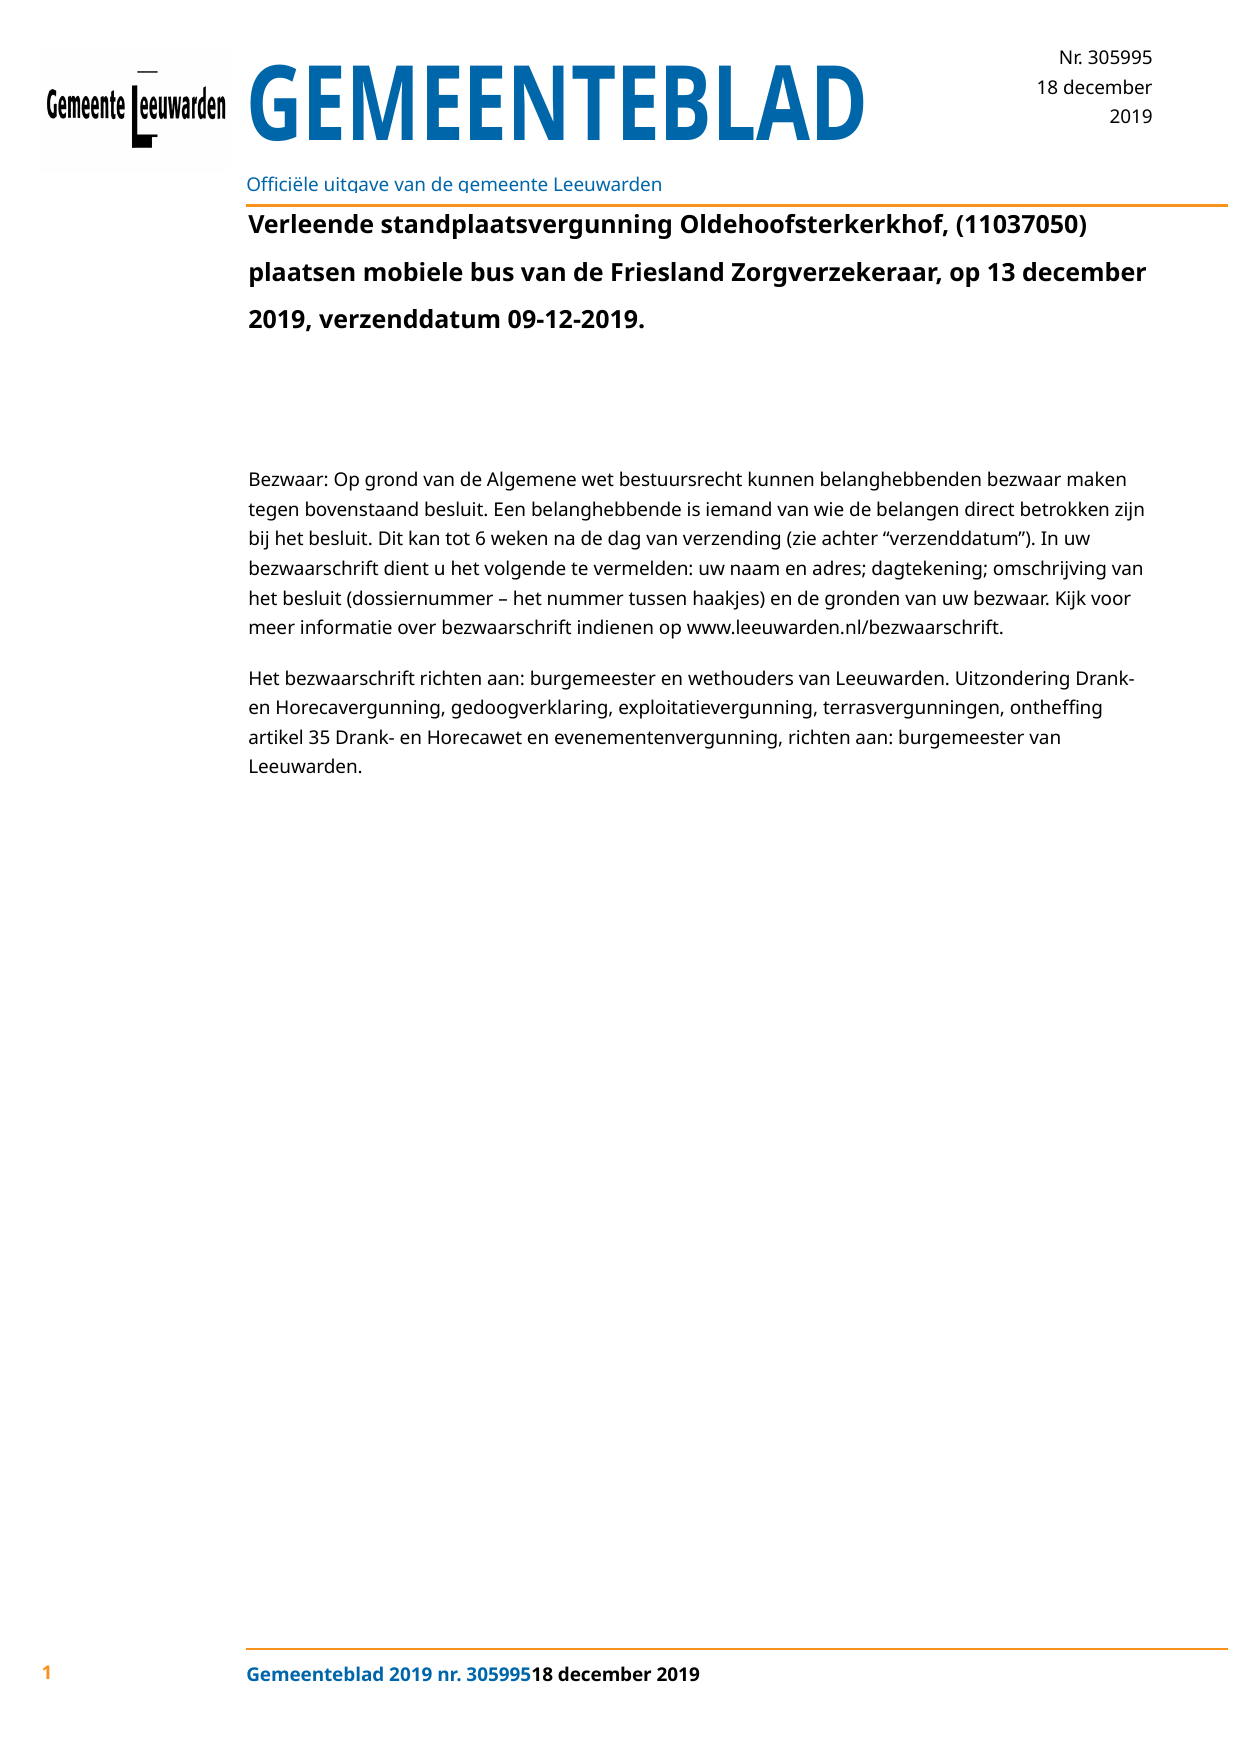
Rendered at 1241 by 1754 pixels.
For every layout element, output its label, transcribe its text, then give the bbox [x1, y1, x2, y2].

text Het bezwaarschrift richten aan: burgemeester en wethouders van Leeuwarden. Uitzondering Drank- en Horecavergunning, gedoogverklaring, exploitatievergunning, terrasvergunningen, ontheffing artikel 35 Drank- en Horecawet en evenementenvergunning, richten aan: burgemeester van Leeuwarden. [248, 665, 1152, 779]
text Bezwaar: Op grond van de Algemene wet bestuursrecht kunnen belanghebbenden bezwaar maken tegen bovenstaand besluit. Een belanghebbende is iemand van wie de belangen direct betrokken zijn bij het besluit. Dit kan tot 6 weken na de dag van verzending (zie achter “verzenddatum”). In uw bezwaarschrift dient u het volgende te vermelden: uw naam en adres; dagtekening; omschrijving van het besluit (dossiernummer – het nummer tussen haakjes) en de gronden van uw bezwaar. Kijk voor meer informatie over bezwaarschrift indienen op www.leeuwarden.nl/bezwaarschrift. [248, 466, 1152, 640]
text Verleende standplaatsvergunning Oldehoofsterkerkhof, (11037050) plaatsen mobiele bus van de Friesland Zorgverzekeraar, op 13 december 2019, verzenddatum 09-12-2019. [248, 207, 1152, 336]
picture [41, 47, 231, 172]
